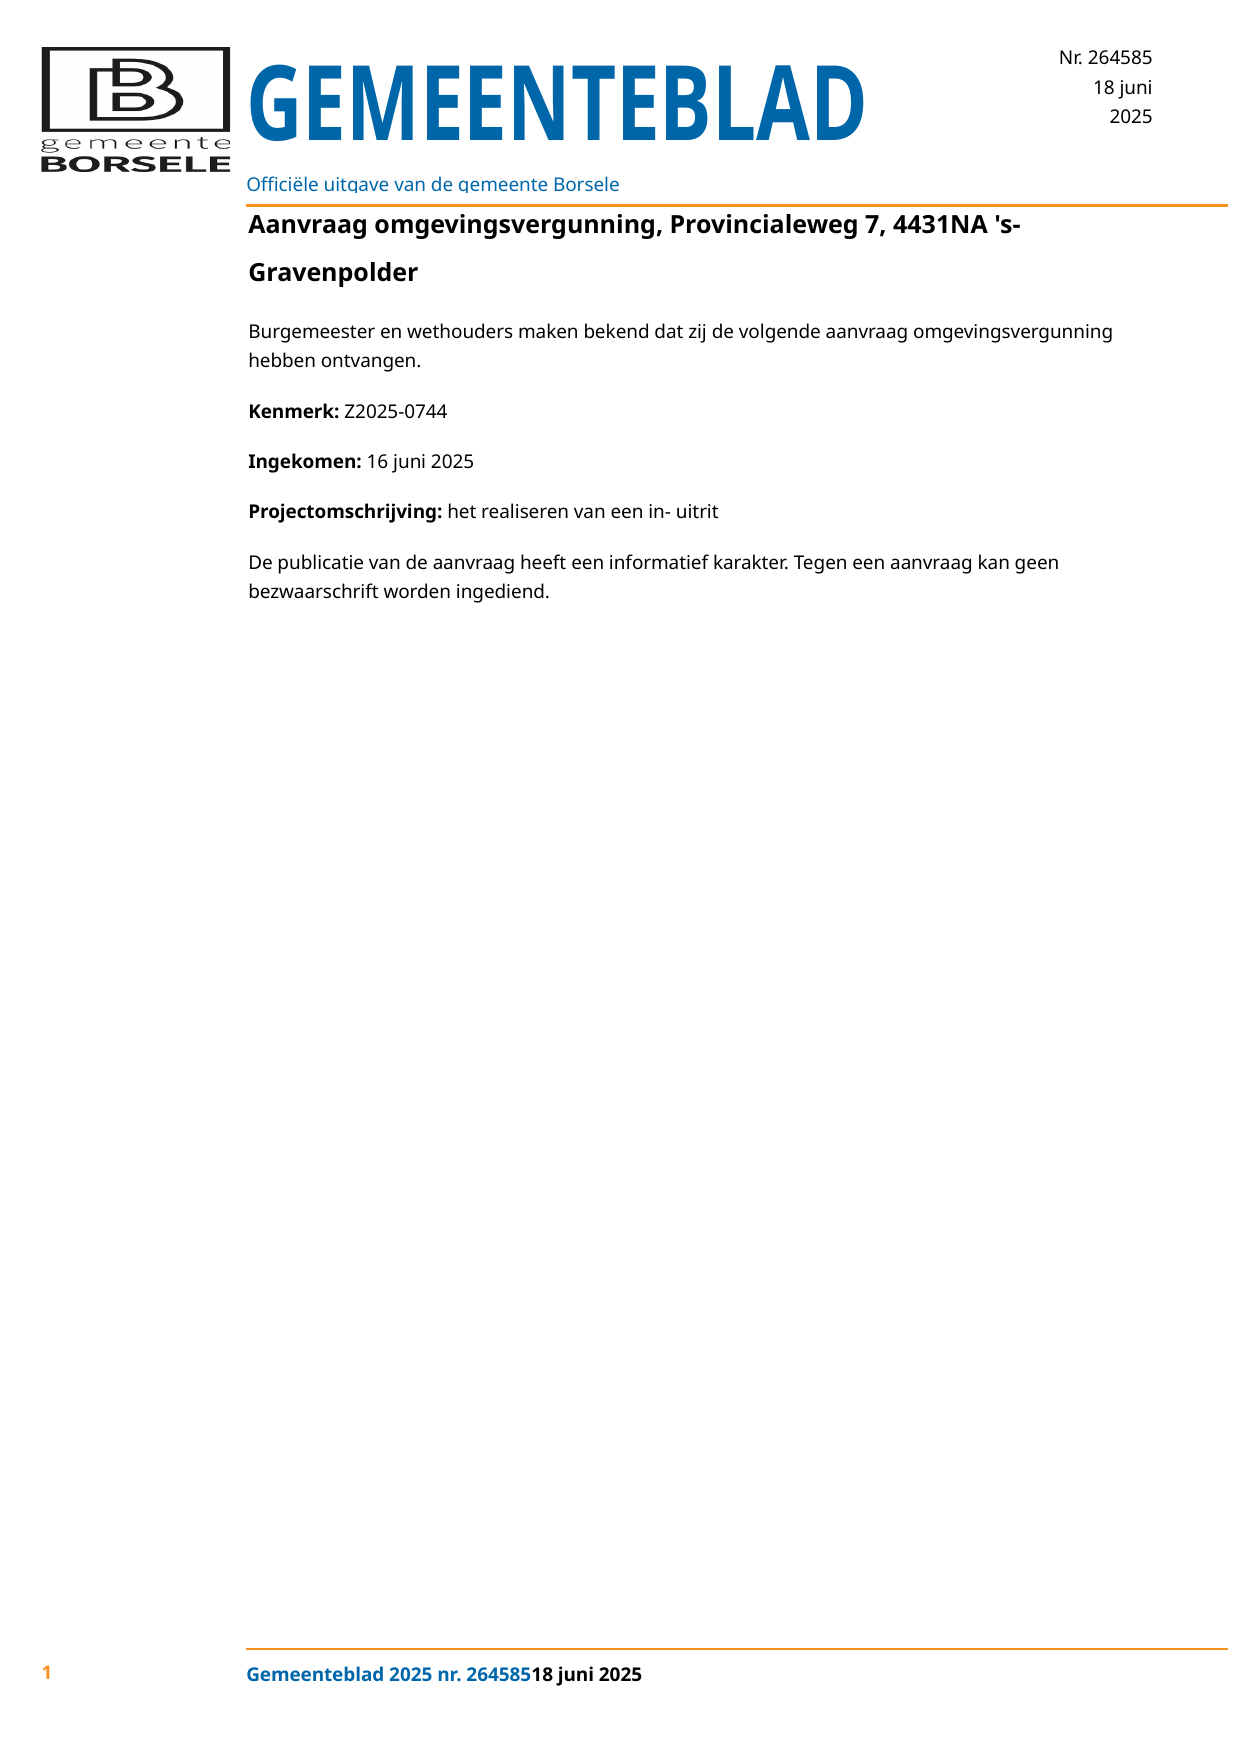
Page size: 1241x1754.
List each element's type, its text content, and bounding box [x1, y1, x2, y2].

text De publicatie van de aanvraag heeft een informatief karakter. Tegen een aanvraag kan geen bezwaarschrift worden ingediend. [248, 549, 1152, 604]
text Burgemeester en wethouders maken bekend dat zij de volgende aanvraag omgevingsvergunning hebben ontvangen. [248, 318, 1152, 373]
text Projectomschrijving: het realiseren van een in- uitrit [248, 499, 1152, 524]
text Kenmerk: Z2025-0744 [248, 398, 1152, 424]
text Aanvraag omgevingsvergunning, Provincialeweg 7, 4431NA 's-Gravenpolder [248, 207, 1152, 288]
text Ingekomen: 16 juni 2025 [248, 448, 1152, 474]
picture [41, 47, 231, 172]
